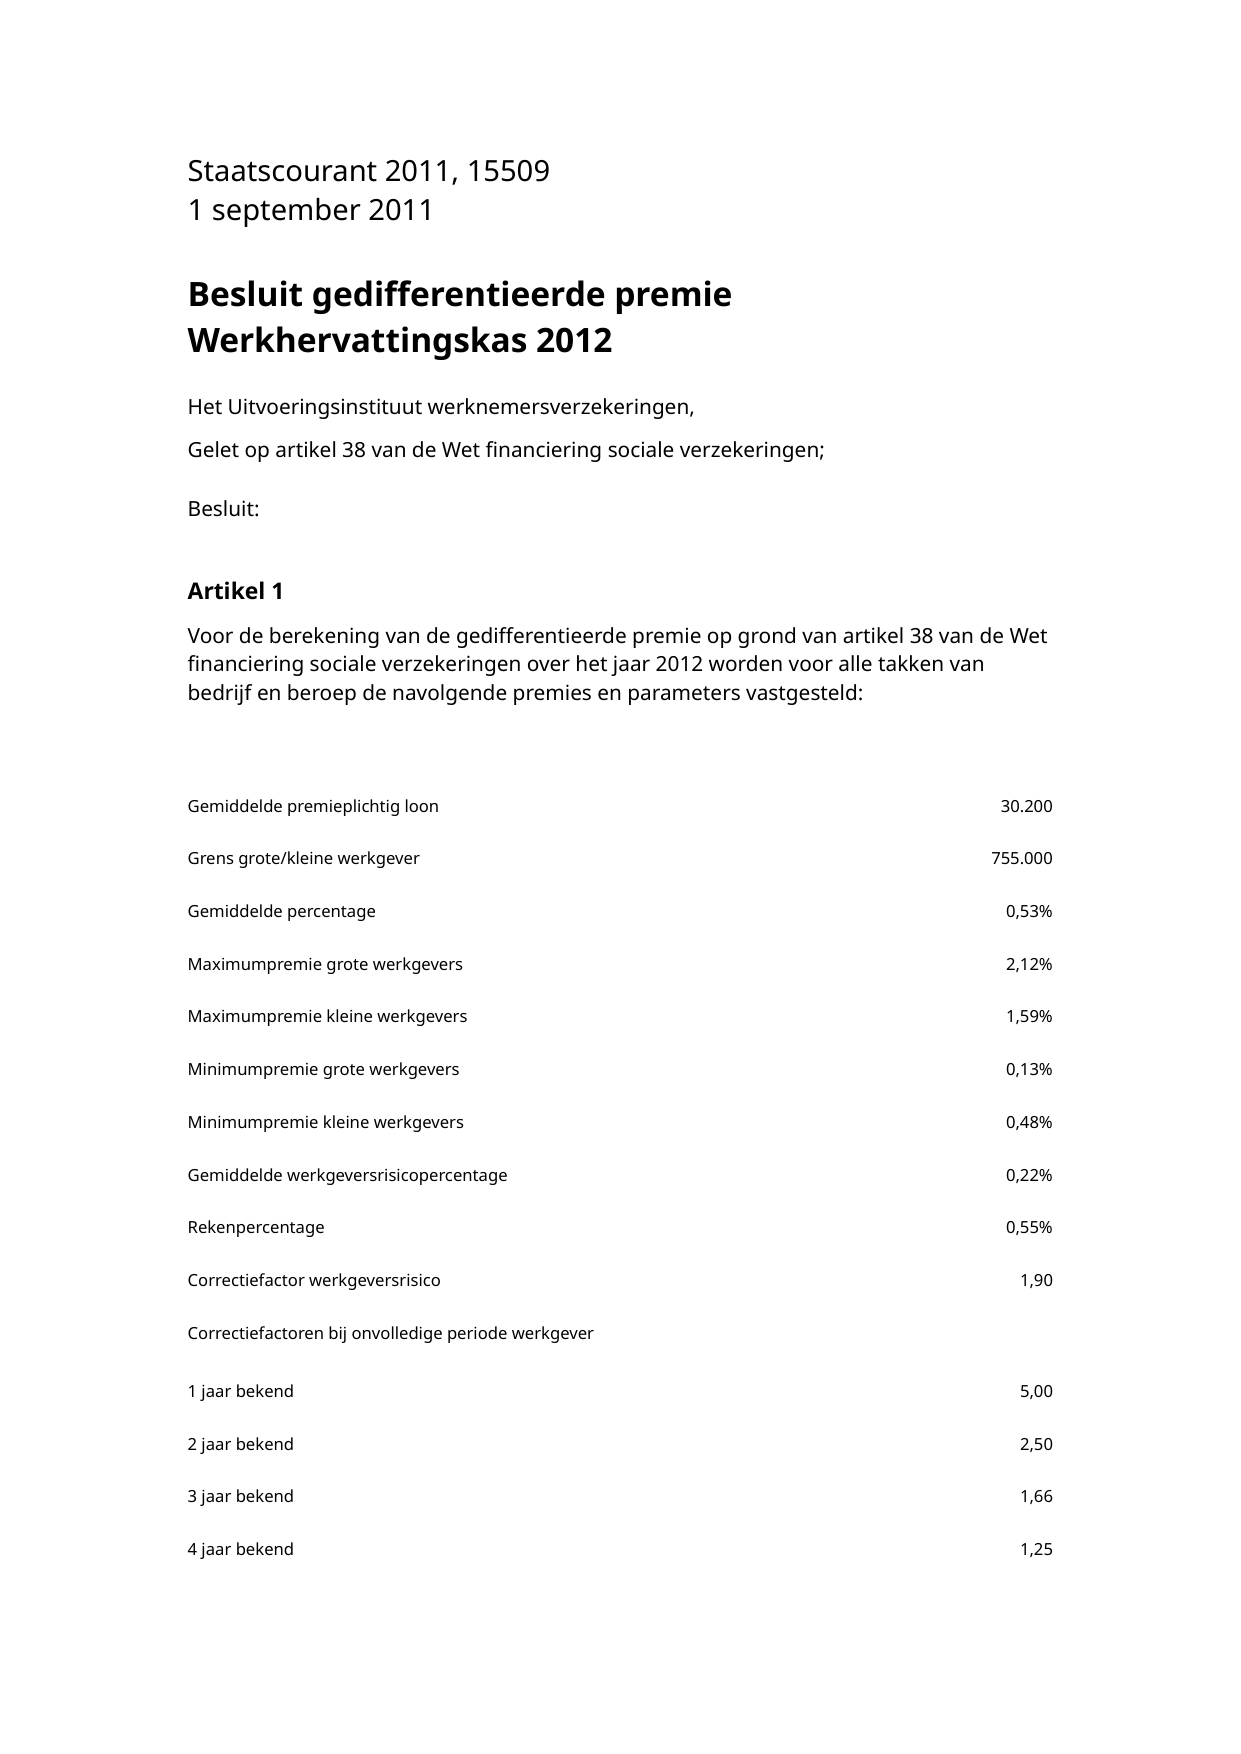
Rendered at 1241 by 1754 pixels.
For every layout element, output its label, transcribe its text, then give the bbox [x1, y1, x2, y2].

table_cell Maximumpremie grote werkgevers [188, 952, 923, 1005]
table_cell Minimumpremie grote werkgevers [188, 1058, 923, 1110]
table_cell 1,66 [923, 1485, 1053, 1538]
table_cell Correctiefactoren bij onvolledige periode werkgever [188, 1321, 923, 1380]
table_cell Minimumpremie kleine werkgevers [188, 1110, 923, 1163]
subtitle Besluit gedifferentieerde premie Werkhervattingskas 2012 [187, 271, 1053, 362]
table_cell 0,53% [923, 900, 1053, 952]
table_header Gemiddelde premieplichtig loon [188, 794, 923, 847]
text Voor de berekening van de gedifferentieerde premie op grond van artikel 38 van de Wet financiering sociale verzekeringen over het jaar 2012 worden voor alle takken van bedrijf en beroep de navolgende premies en parameters vastgesteld: [187, 621, 1053, 706]
table_header 30.200 [923, 794, 1053, 847]
table_cell Grens grote/kleine werkgever [188, 847, 923, 899]
table_cell 0,13% [923, 1058, 1053, 1110]
table_cell Rekenpercentage Correctiefactor werkgeversrisico [188, 1216, 923, 1321]
table_cell 3 jaar bekend [188, 1485, 923, 1538]
table_cell 1,59% [923, 1005, 1053, 1058]
table_cell Gemiddelde percentage [188, 900, 923, 952]
text Gelet op artikel 38 van de Wet financiering sociale verzekeringen; [187, 435, 1053, 464]
table_cell 755.000 [923, 847, 1053, 899]
table_cell 0,22% [923, 1163, 1053, 1216]
table_cell 5,00 [923, 1380, 1053, 1432]
table_cell 2 jaar bekend [188, 1433, 923, 1485]
table_cell Gemiddelde werkgeversrisicopercentage [188, 1163, 923, 1216]
table_cell [923, 1321, 1053, 1380]
table_cell 0,48% [923, 1110, 1053, 1163]
table_cell Maximumpremie kleine werkgevers [188, 1005, 923, 1058]
text 1 september 2011 [187, 190, 1053, 229]
table_cell 1,25 [923, 1538, 1053, 1591]
subtitle Artikel 1 [187, 575, 1053, 606]
table_cell 2,50 [923, 1433, 1053, 1485]
text Staatscourant 2011, 15509 [187, 150, 1053, 190]
table_cell 4 jaar bekend [188, 1538, 923, 1591]
text Het Uitvoeringsinstituut werknemersverzekeringen, [187, 392, 1053, 420]
table_cell 0,55% 1,90 [923, 1216, 1053, 1321]
table_cell 1 jaar bekend [188, 1380, 923, 1432]
text Besluit: [187, 494, 1053, 522]
table_cell 2,12% [923, 952, 1053, 1005]
